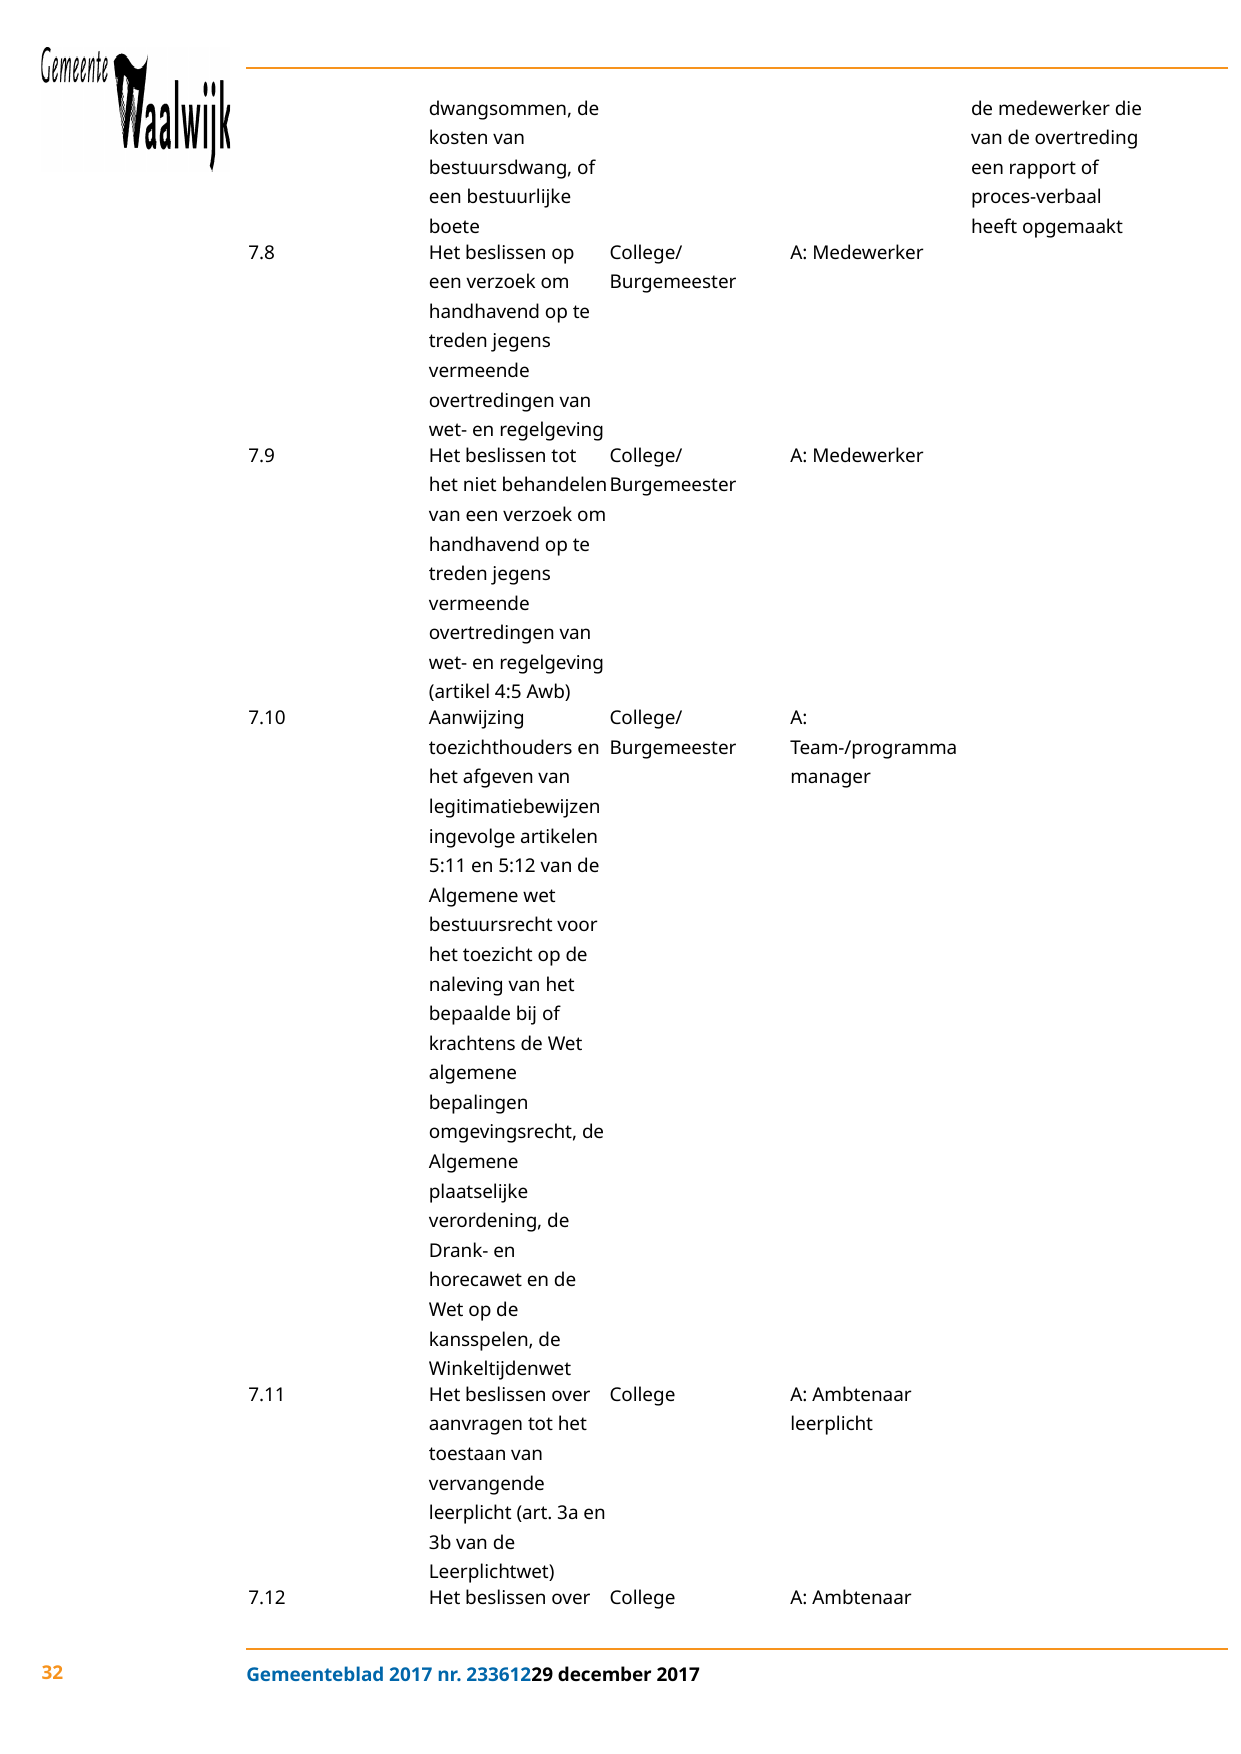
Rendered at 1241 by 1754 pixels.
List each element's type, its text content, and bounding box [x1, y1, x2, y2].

table_cell 7.11 [248, 1381, 429, 1584]
table_cell Het beslissen over aanvragen tot het toestaan van vervangende leerplicht (art. 3a en 3b van de Leerplichtwet) [429, 1381, 609, 1584]
table_cell 7.8 [248, 239, 429, 442]
table_cell Aanwijzing toezichthouders en het afgeven van legitimatiebewijzen ingevolge artikelen 5:11 en 5:12 van de Algemene wet bestuursrecht voor het toezicht op de naleving van het bepaalde bij of krachtens de Wet algemene bepalingen omgevingsrecht, de Algemene plaatselijke verordening, de Drank- en horecawet en de Wet op de kansspelen, de Winkeltijdenwet [429, 705, 609, 1381]
table_cell [248, 95, 429, 239]
table_cell [971, 705, 1152, 1381]
table_cell 7.9 [248, 442, 429, 704]
table_cell [790, 95, 971, 239]
table_cell [971, 239, 1152, 442]
table_cell College [609, 1584, 790, 1610]
table_cell 7.10 [248, 705, 429, 1381]
table_cell [971, 1584, 1152, 1610]
table_cell College/ Burgemeester [609, 239, 790, 442]
table_cell College/ Burgemeester [609, 705, 790, 1381]
table_cell [971, 1381, 1152, 1584]
table_cell College/ Burgemeester [609, 442, 790, 704]
table_cell A: Medewerker [790, 239, 971, 442]
table_cell Het beslissen tot het niet behandelen van een verzoek om handhavend op te treden jegens vermeende overtredingen van wet- en regelgeving (artikel 4:5 Awb) [429, 442, 609, 704]
table_cell [971, 442, 1152, 704]
table_cell Het beslissen op een verzoek om handhavend op te treden jegens vermeende overtredingen van wet- en regelgeving [429, 239, 609, 442]
table_cell dwangsommen, de kosten van bestuursdwang, of een bestuurlijke boete [429, 95, 609, 239]
table_cell A: Team-/programmamanager [790, 705, 971, 1381]
table_cell Het beslissen over [429, 1584, 609, 1610]
table_cell 7.12 [248, 1584, 429, 1610]
picture [41, 47, 231, 172]
table_cell A: Ambtenaar [790, 1584, 971, 1610]
table_cell [609, 95, 790, 239]
table_cell A: Medewerker [790, 442, 971, 704]
table_cell A: Ambtenaar leerplicht [790, 1381, 971, 1584]
table_cell de medewerker die van de overtreding een rapport of proces-verbaal heeft opgemaakt [971, 95, 1152, 239]
table_cell College [609, 1381, 790, 1584]
